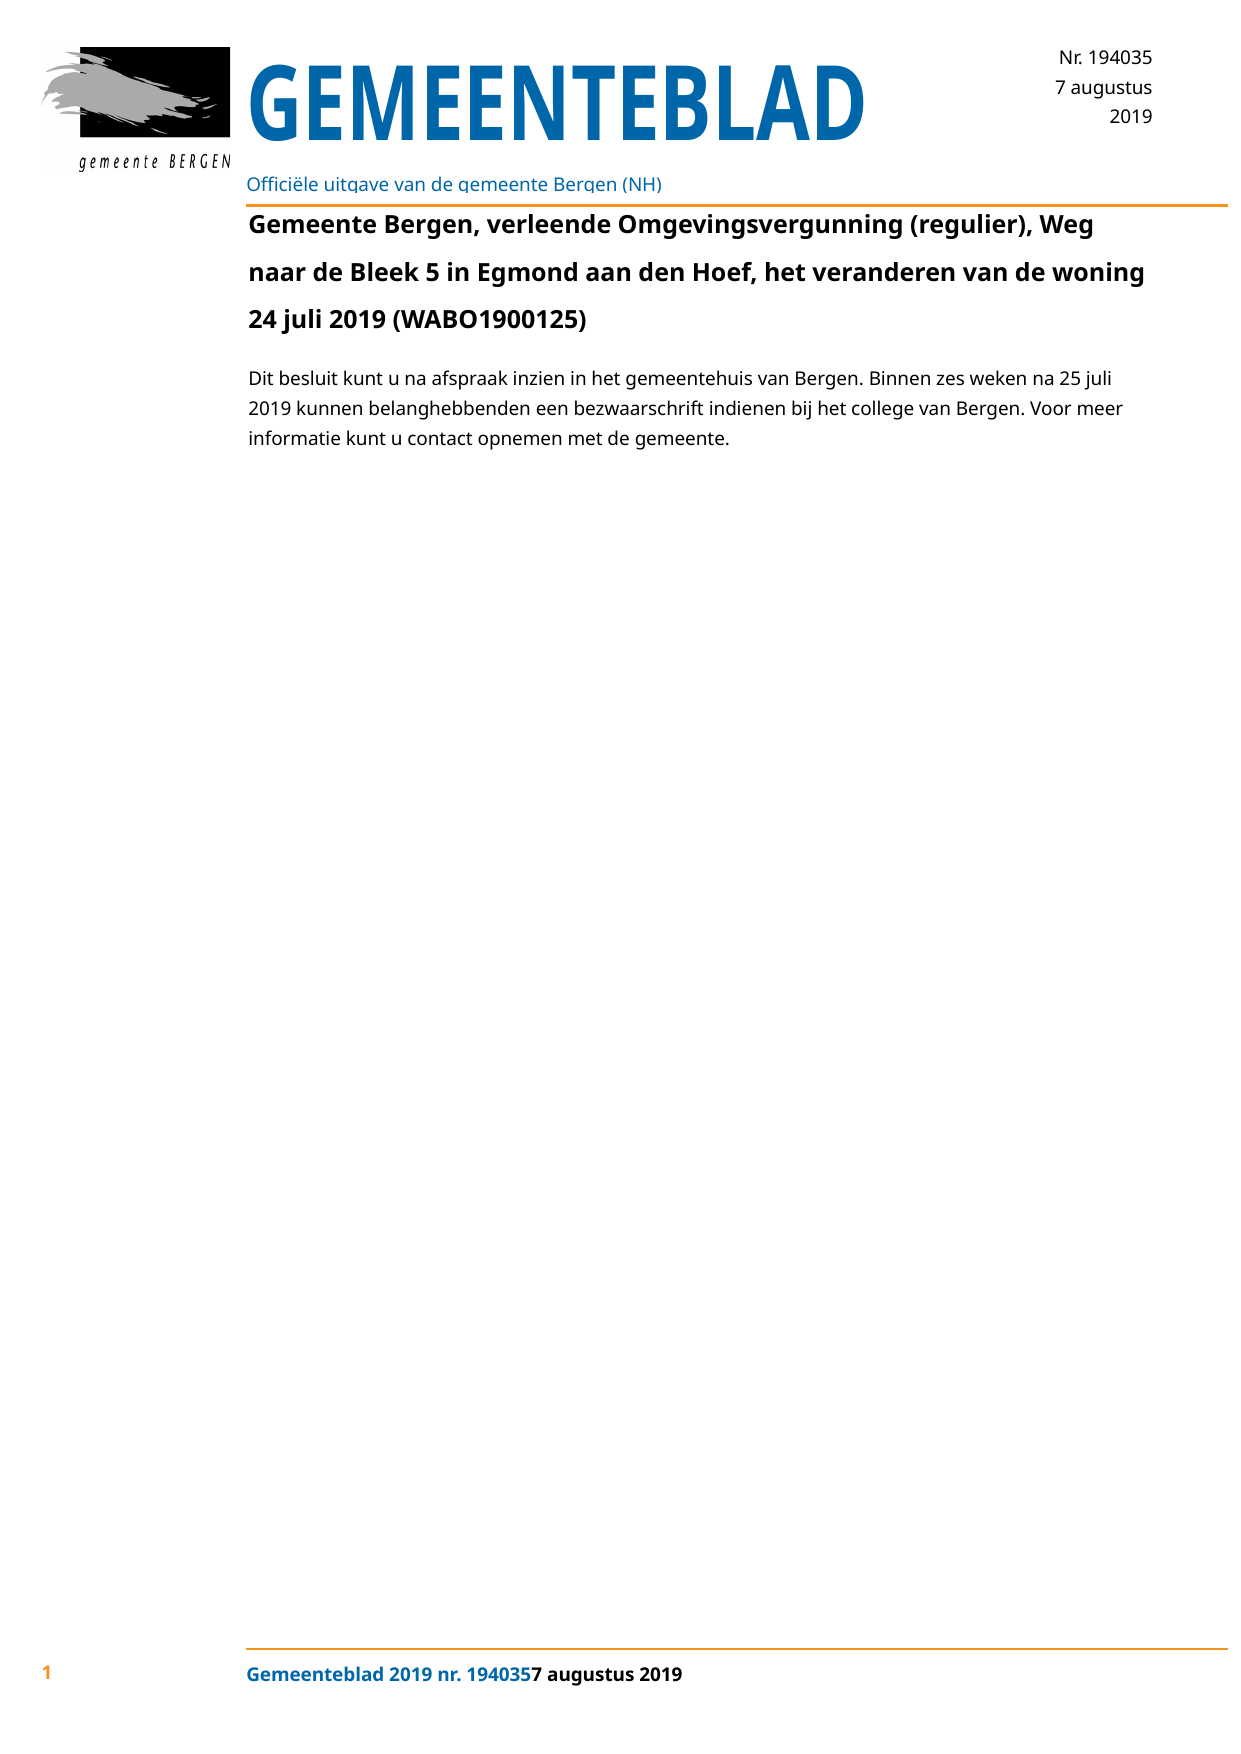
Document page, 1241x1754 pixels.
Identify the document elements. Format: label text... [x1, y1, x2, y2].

text Gemeente Bergen, verleende Omgevingsvergunning (regulier), Weg naar de Bleek 5 in Egmond aan den Hoef, het veranderen van de woning 24 juli 2019 (WABO1900125) [248, 207, 1152, 336]
text Dit besluit kunt u na afspraak inzien in het gemeentehuis van Bergen. Binnen zes weken na 25 juli 2019 kunnen belanghebbenden een bezwaarschrift indienen bij het college van Bergen. Voor meer informatie kunt u contact opnemen met de gemeente. [248, 366, 1152, 450]
picture [41, 47, 231, 172]
